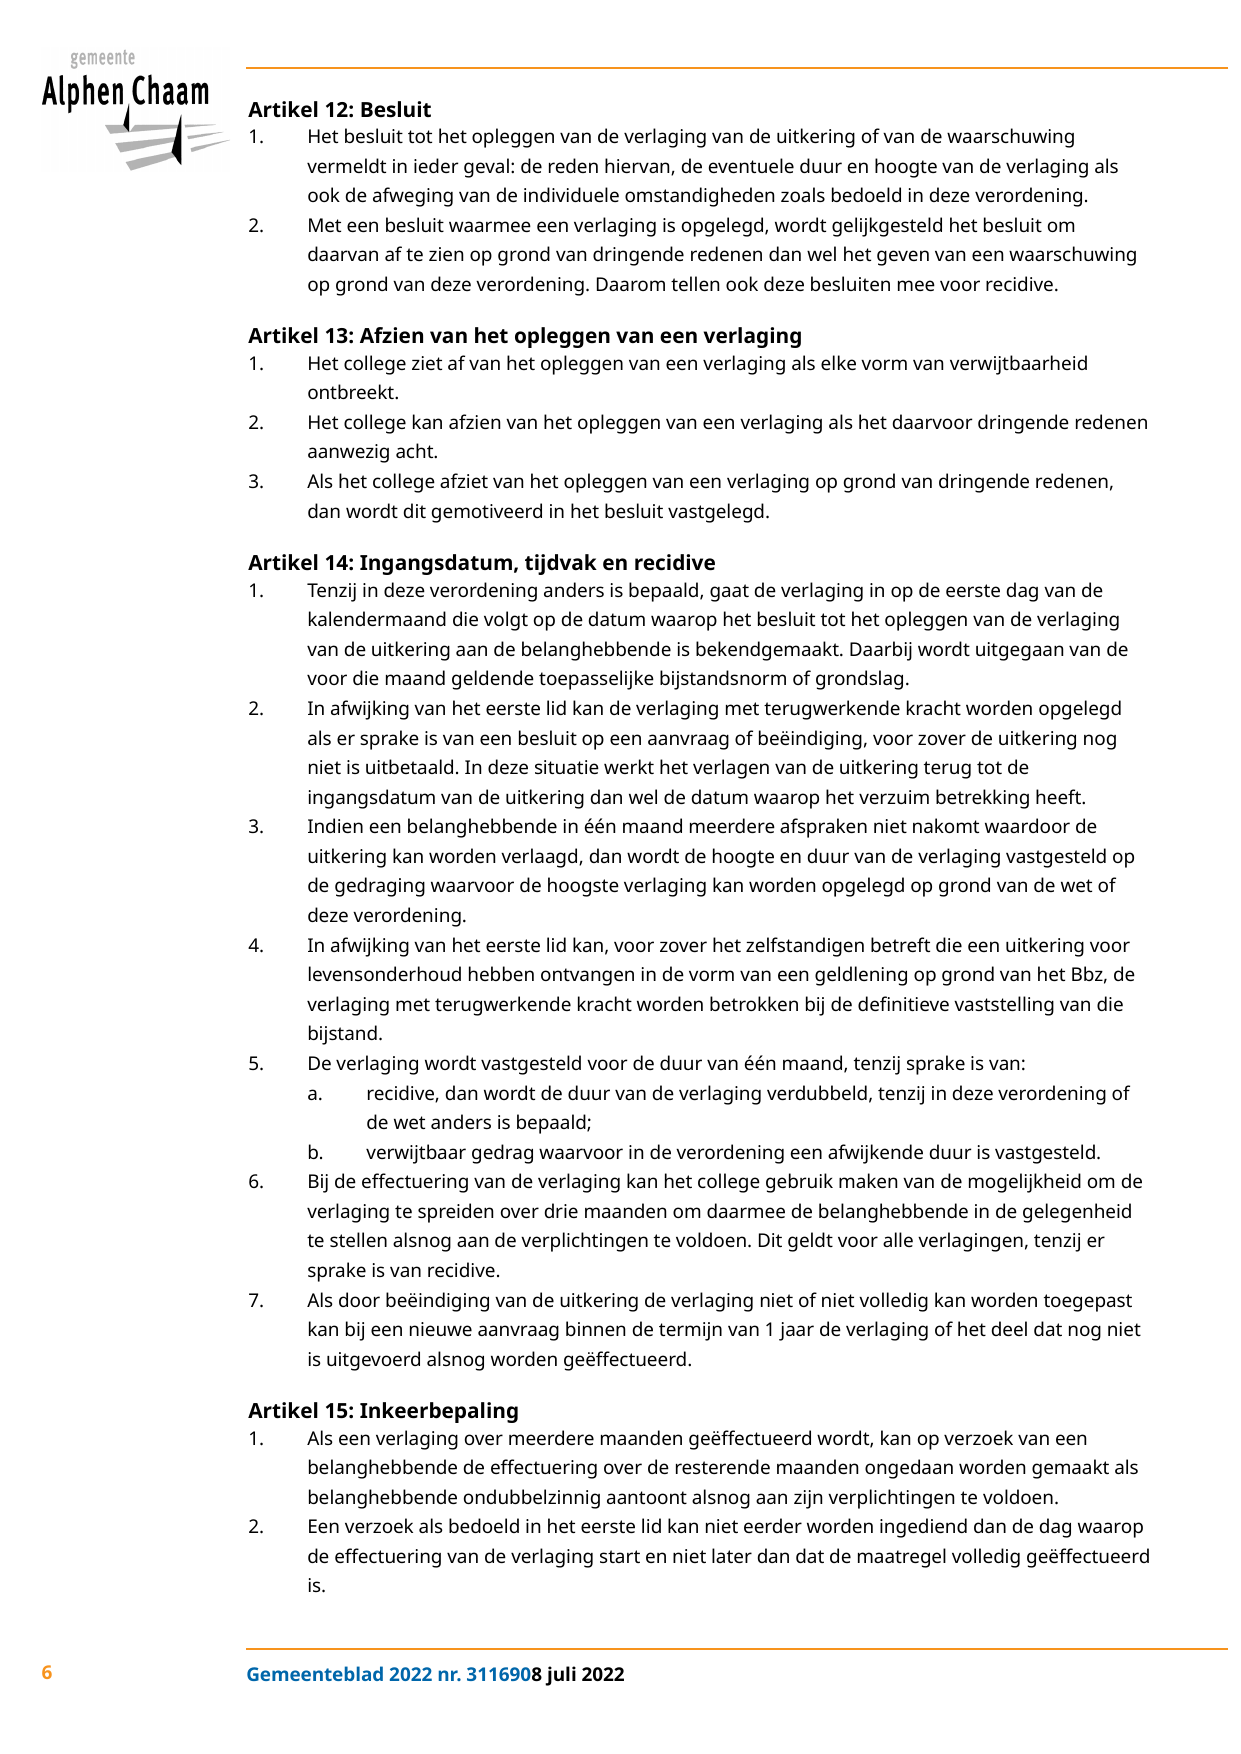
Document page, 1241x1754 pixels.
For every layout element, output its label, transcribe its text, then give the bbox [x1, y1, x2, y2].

list In afwijking van het eerste lid kan de verlaging met terugwerkende kracht worden opgelegd als er sprake is van een besluit op een aanvraag of beëindiging, voor zover de uitkering nog niet is uitbetaald. In deze situatie werkt het verlagen van de uitkering terug tot de ingangsdatum van de uitkering dan wel de datum waarop het verzuim betrekking heeft. [248, 695, 1152, 809]
text Artikel 12: Besluit [248, 95, 1152, 123]
list recidive, dan wordt de duur van de verlaging verdubbeld, tenzij in deze verordening of de wet anders is bepaald; [307, 1080, 1152, 1135]
list verwijtbaar gedrag waarvoor in de verordening een afwijkende duur is vastgesteld. [307, 1139, 1152, 1164]
list Het college ziet af van het opleggen van een verlaging als elke vorm van verwijtbaarheid ontbreekt. [248, 350, 1152, 405]
text Artikel 13: Afzien van het opleggen van een verlaging [248, 322, 1152, 350]
list Met een besluit waarmee een verlaging is opgelegd, wordt gelijkgesteld het besluit om daarvan af te zien op grond van dringende redenen dan wel het geven van een waarschuwing op grond van deze verordening. Daarom tellen ook deze besluiten mee voor recidive. [248, 212, 1152, 297]
text Artikel 14: Ingangsdatum, tijdvak en recidive [248, 548, 1152, 577]
list Bij de effectuering van de verlaging kan het college gebruik maken van de mogelijkheid om de verlaging te spreiden over drie maanden om daarmee de belanghebbende in de gelegenheid te stellen alsnog aan de verplichtingen te voldoen. Dit geldt voor alle verlagingen, tenzij er sprake is van recidive. [248, 1168, 1152, 1283]
list Het college kan afzien van het opleggen van een verlaging als het daarvoor dringende redenen aanwezig acht. [248, 409, 1152, 464]
list Een verzoek als bedoeld in het eerste lid kan niet eerder worden ingediend dan de dag waarop de effectuering van de verlaging start en niet later dan dat de maatregel volledig geëffectueerd is. [248, 1513, 1152, 1598]
list Als een verlaging over meerdere maanden geëffectueerd wordt, kan op verzoek van een belanghebbende de effectuering over de resterende maanden ongedaan worden gemaakt als belanghebbende ondubbelzinnig aantoont alsnog aan zijn verplichtingen te voldoen. [248, 1425, 1152, 1510]
list De verlaging wordt vastgesteld voor de duur van één maand, tenzij sprake is van: [248, 1050, 1152, 1076]
list Het besluit tot het opleggen van de verlaging van de uitkering of van de waarschuwing vermeldt in ieder geval: de reden hiervan, de eventuele duur en hoogte van de verlaging als ook de afweging van de individuele omstandigheden zoals bedoeld in deze verordening. [248, 123, 1152, 208]
list Als door beëindiging van de uitkering de verlaging niet of niet volledig kan worden toegepast kan bij een nieuwe aanvraag binnen de termijn van 1 jaar de verlaging of het deel dat nog niet is uitgevoerd alsnog worden geëffectueerd. [248, 1287, 1152, 1372]
picture [41, 47, 231, 172]
list Tenzij in deze verordening anders is bepaald, gaat de verlaging in op de eerste dag van de kalendermaand die volgt op de datum waarop het besluit tot het opleggen van de verlaging van de uitkering aan de belanghebbende is bekendgemaakt. Daarbij wordt uitgegaan van de voor die maand geldende toepasselijke bijstandsnorm of grondslag. [248, 577, 1152, 691]
text Artikel 15: Inkeerbepaling [248, 1396, 1152, 1425]
list In afwijking van het eerste lid kan, voor zover het zelfstandigen betreft die een uitkering voor levensonderhoud hebben ontvangen in de vorm van een geldlening op grond van het Bbz, de verlaging met terugwerkende kracht worden betrokken bij de definitieve vaststelling van die bijstand. [248, 932, 1152, 1046]
list Indien een belanghebbende in één maand meerdere afspraken niet nakomt waardoor de uitkering kan worden verlaagd, dan wordt de hoogte en duur van de verlaging vastgesteld op de gedraging waarvoor de hoogste verlaging kan worden opgelegd op grond van de wet of deze verordening. [248, 813, 1152, 928]
list Als het college afziet van het opleggen van een verlaging op grond van dringende redenen, dan wordt dit gemotiveerd in het besluit vastgelegd. [248, 468, 1152, 524]
